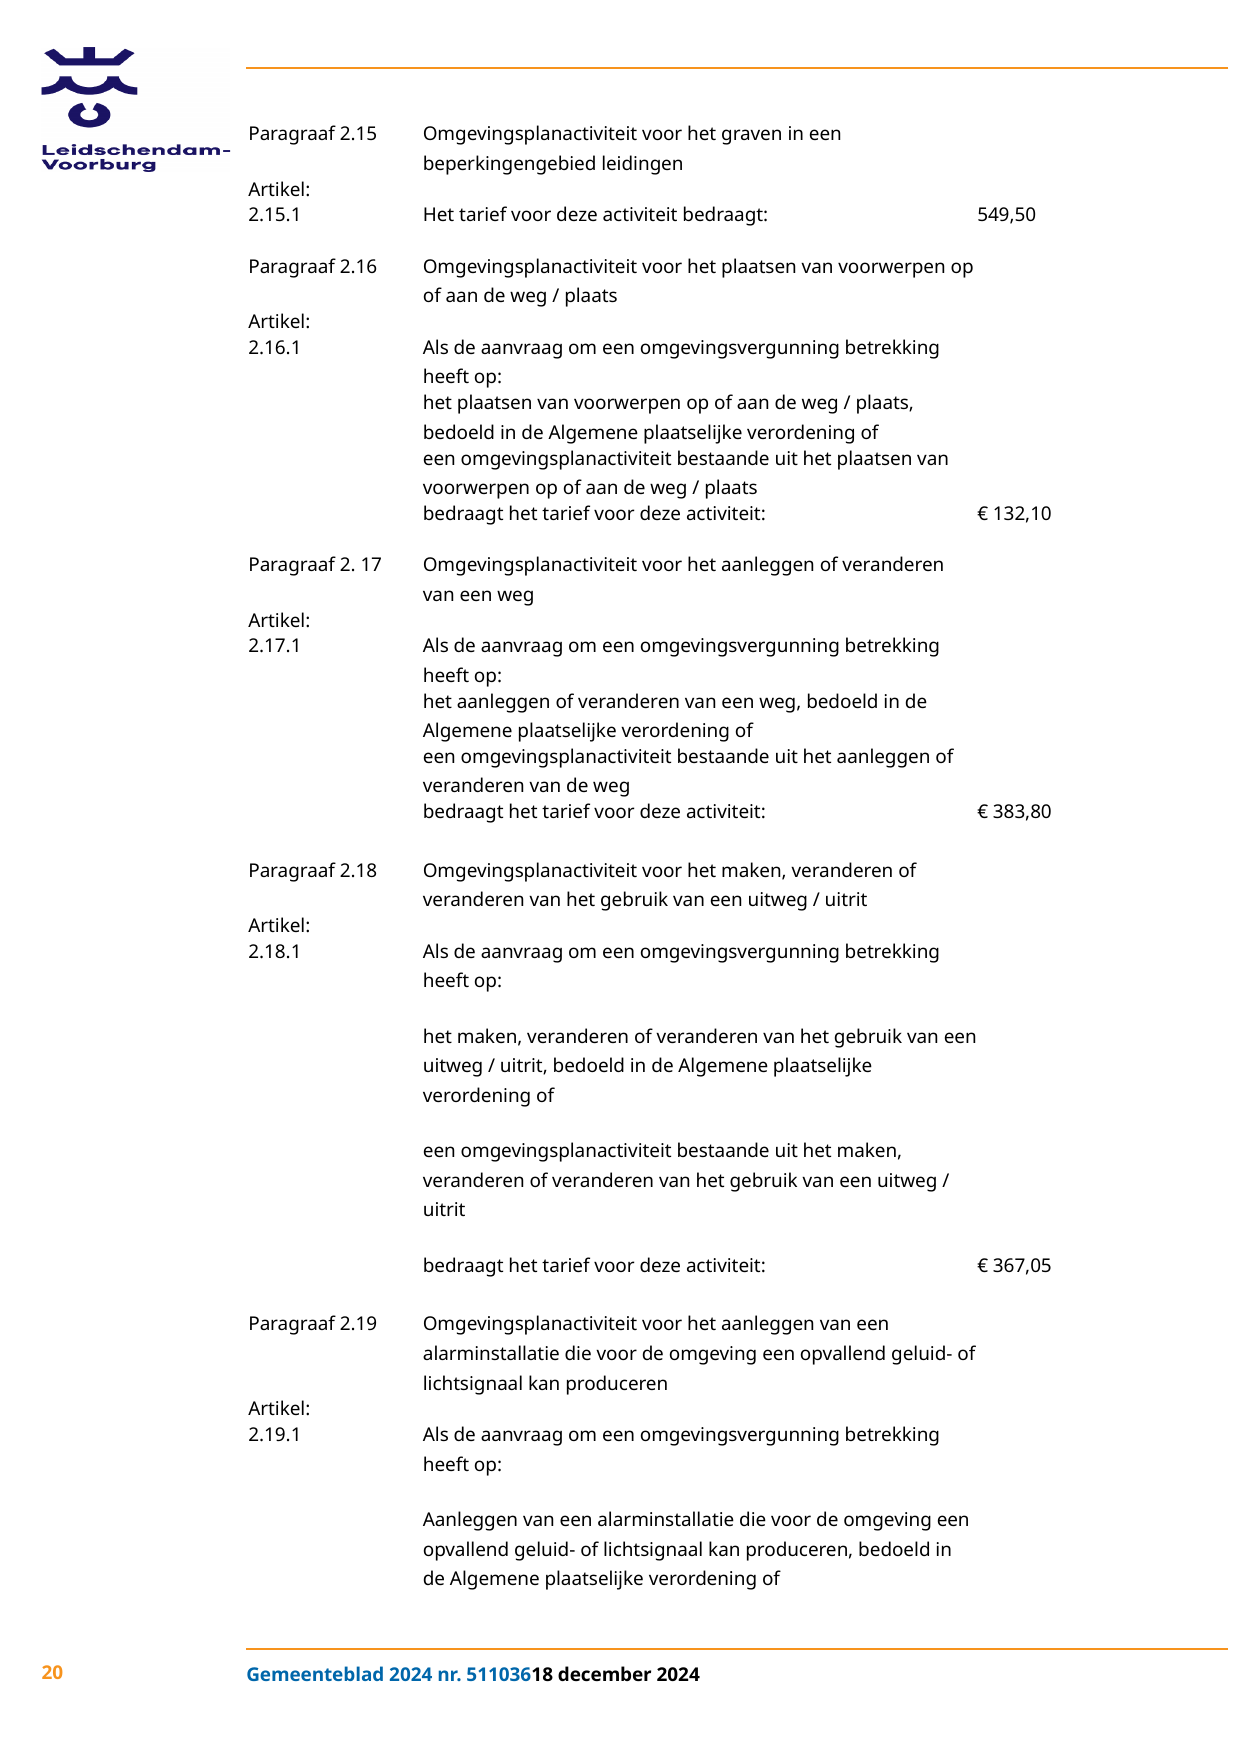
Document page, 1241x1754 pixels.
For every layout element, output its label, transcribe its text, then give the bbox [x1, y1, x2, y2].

table_cell Paragraaf 2.15 [248, 121, 423, 176]
table_cell het aanleggen of veranderen van een weg, bedoeld in de Algemene plaatselijke verordening of [423, 688, 977, 743]
table_cell [248, 389, 423, 445]
picture [41, 47, 231, 172]
table_cell [248, 1506, 423, 1591]
table_header Paragraaf 2.18 [248, 857, 423, 912]
table_cell [248, 227, 423, 253]
table_cell 2.18.1 [248, 938, 423, 1023]
table_cell [248, 799, 423, 824]
table_cell Omgevingsplanactiviteit voor het aanleggen of veranderen van een weg [423, 551, 977, 607]
table_cell bedraagt het tarief voor deze activiteit: [423, 1252, 977, 1278]
table_cell 549,50 [977, 202, 1152, 227]
table_cell [977, 176, 1152, 202]
table_cell een omgevingsplanactiviteit bestaande uit het aanleggen of veranderen van de weg [423, 743, 977, 798]
table_cell € 367,05 [977, 1252, 1152, 1278]
table_cell het plaatsen van voorwerpen op of aan de weg / plaats, bedoeld in de Algemene plaatselijke verordening of [423, 389, 977, 445]
table_cell een omgevingsplanactiviteit bestaande uit het maken, veranderen of veranderen van het gebruik van een uitweg / uitrit [423, 1138, 977, 1252]
table_cell [977, 1421, 1152, 1506]
table_cell Aanleggen van een alarminstallatie die voor de omgeving een opvallend geluid- of lichtsignaal kan produceren, bedoeld in de Algemene plaatselijke verordening of [423, 1506, 977, 1591]
table_cell € 383,80 [977, 799, 1152, 824]
table_cell Omgevingsplanactiviteit voor het graven in een beperkingengebied leidingen [423, 121, 977, 176]
table_header Paragraaf 2.19 [248, 1311, 423, 1396]
table_header [977, 1311, 1152, 1396]
table_cell [977, 1023, 1152, 1137]
table_cell [423, 227, 977, 253]
table_cell [977, 121, 1152, 176]
table_cell 2.15.1 [248, 202, 423, 227]
table_cell [977, 389, 1152, 445]
table_cell [248, 1023, 423, 1137]
table_cell [248, 95, 423, 121]
table_cell Artikel: [248, 1396, 423, 1421]
table_cell [248, 1252, 423, 1278]
table_cell [977, 227, 1152, 253]
table_cell [423, 308, 977, 334]
table_cell Paragraaf 2.16 [248, 253, 423, 308]
table_cell 2.17.1 [248, 633, 423, 688]
table_cell 2.16.1 [248, 334, 423, 389]
table_cell [977, 1506, 1152, 1591]
table_cell [248, 1138, 423, 1252]
table_cell [977, 913, 1152, 938]
table_cell [248, 500, 423, 526]
table_cell [977, 1138, 1152, 1252]
table_cell [423, 607, 977, 632]
table_cell [977, 743, 1152, 798]
table_cell Paragraaf 2. 17 [248, 551, 423, 607]
table_cell [248, 526, 423, 551]
table_cell [977, 95, 1152, 121]
table_cell [977, 1396, 1152, 1421]
table_cell [977, 607, 1152, 632]
table_cell Artikel: [248, 913, 423, 938]
table_cell Artikel: [248, 607, 423, 632]
table_cell [248, 688, 423, 743]
table_cell bedraagt het tarief voor deze activiteit: [423, 799, 977, 824]
table_cell € 132,10 [977, 500, 1152, 526]
table_cell Het tarief voor deze activiteit bedraagt: [423, 202, 977, 227]
table_cell [248, 743, 423, 798]
table_cell [977, 253, 1152, 308]
table_cell [977, 526, 1152, 551]
table_cell Als de aanvraag om een omgevingsvergunning betrekking heeft op: [423, 334, 977, 389]
table_cell [977, 688, 1152, 743]
table_cell Artikel: [248, 176, 423, 202]
table_cell [423, 913, 977, 938]
table_cell [977, 445, 1152, 500]
table_cell [423, 1396, 977, 1421]
table_cell Omgevingsplanactiviteit voor het plaatsen van voorwerpen op of aan de weg / plaats [423, 253, 977, 308]
table_cell Als de aanvraag om een omgevingsvergunning betrekking heeft op: [423, 633, 977, 688]
table_cell het maken, veranderen of veranderen van het gebruik van een uitweg / uitrit, bedoeld in de Algemene plaatselijke verordening of [423, 1023, 977, 1137]
table_cell Als de aanvraag om een omgevingsvergunning betrekking heeft op: [423, 1421, 977, 1506]
table_cell [977, 334, 1152, 389]
table_header Omgevingsplanactiviteit voor het aanleggen van een alarminstallatie die voor de omgeving een opvallend geluid- of lichtsignaal kan produceren [423, 1311, 977, 1396]
table_cell bedraagt het tarief voor deze activiteit: [423, 500, 977, 526]
table_cell [977, 938, 1152, 1023]
table_cell [423, 95, 977, 121]
table_cell een omgevingsplanactiviteit bestaande uit het plaatsen van voorwerpen op of aan de weg / plaats [423, 445, 977, 500]
table_cell [977, 633, 1152, 688]
table_cell Artikel: [248, 308, 423, 334]
table_cell [977, 308, 1152, 334]
table_cell [423, 526, 977, 551]
table_cell [423, 176, 977, 202]
table_cell Als de aanvraag om een omgevingsvergunning betrekking heeft op: [423, 938, 977, 1023]
table_cell [248, 445, 423, 500]
table_cell 2.19.1 [248, 1421, 423, 1506]
table_header [977, 857, 1152, 912]
table_cell [977, 551, 1152, 607]
table_header Omgevingsplanactiviteit voor het maken, veranderen of veranderen van het gebruik van een uitweg / uitrit [423, 857, 977, 912]
